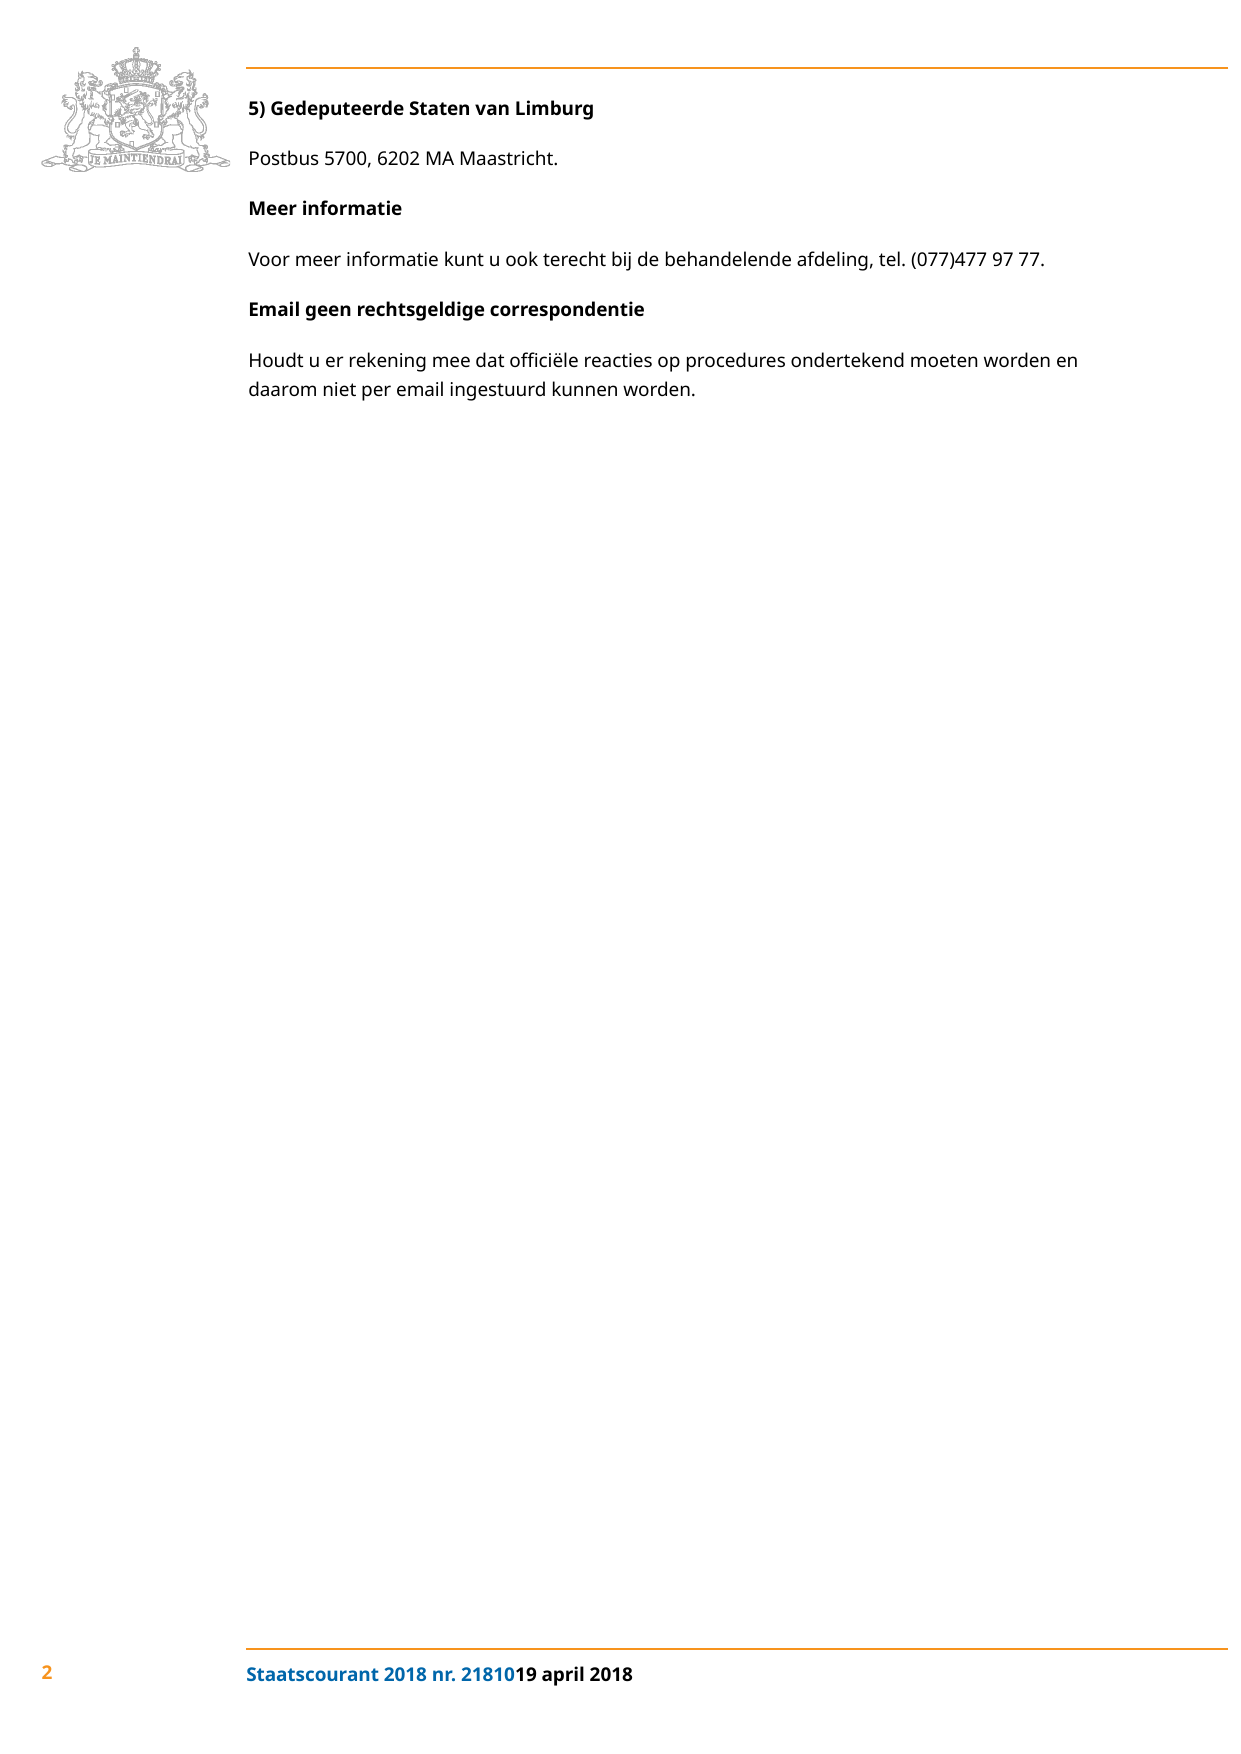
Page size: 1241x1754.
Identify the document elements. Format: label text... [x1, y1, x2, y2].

picture [41, 47, 231, 172]
text Meer informatie [248, 196, 1152, 221]
text Houdt u er rekening mee dat officiële reacties op procedures ondertekend moeten worden en daarom niet per email ingestuurd kunnen worden. [248, 347, 1152, 402]
text Postbus 5700, 6202 MA Maastricht. [248, 145, 1152, 171]
text Email geen rechtsgeldige correspondentie [248, 296, 1152, 322]
text Voor meer informatie kunt u ook terecht bij de behandelende afdeling, tel. (077)477 97 77. [248, 246, 1152, 272]
text 5) Gedeputeerde Staten van Limburg [248, 95, 1152, 121]
